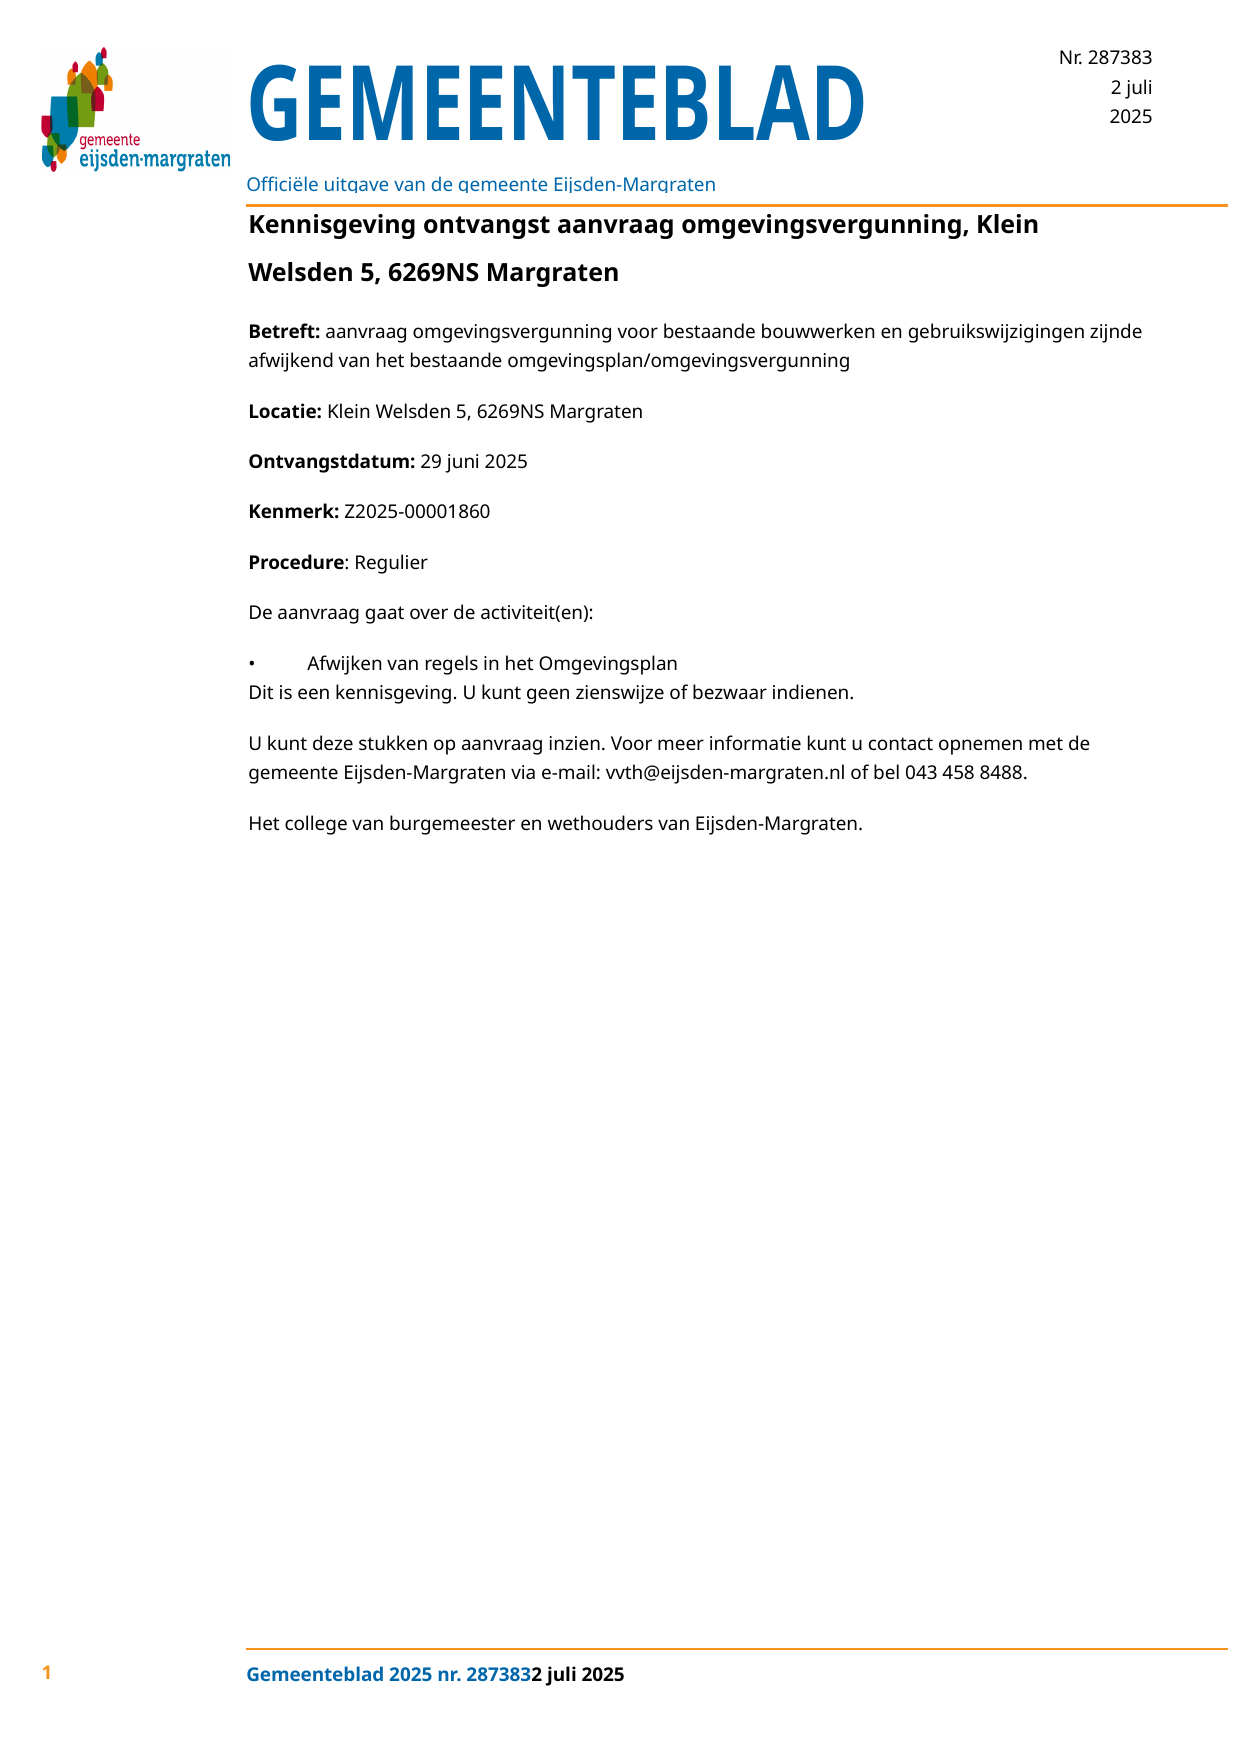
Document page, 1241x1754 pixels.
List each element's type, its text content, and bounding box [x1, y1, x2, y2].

list Afwijken van regels in het Omgevingsplan [248, 650, 1152, 676]
text Procedure: Regulier [248, 549, 1152, 575]
text Betreft: aanvraag omgevingsvergunning voor bestaande bouwwerken en gebruikswijzigingen zijnde afwijkend van het bestaande omgevingsplan/omgevingsvergunning [248, 318, 1152, 373]
picture [41, 47, 231, 172]
text Kenmerk: Z2025-00001860 [248, 499, 1152, 524]
text Ontvangstdatum: 29 juni 2025 [248, 448, 1152, 474]
text Dit is een kennisgeving. U kunt geen zienswijze of bezwaar indienen. [248, 679, 1152, 705]
text Het college van burgemeester en wethouders van Eijsden-Margraten. [248, 810, 1152, 836]
text De aanvraag gaat over de activiteit(en): [248, 599, 1152, 625]
text U kunt deze stukken op aanvraag inzien. Voor meer informatie kunt u contact opnemen met de gemeente Eijsden-Margraten via e-mail: vvth@eijsden-margraten.nl of bel 043 458 8488. [248, 730, 1152, 785]
text Kennisgeving ontvangst aanvraag omgevingsvergunning, Klein Welsden 5, 6269NS Margraten [248, 207, 1152, 288]
text Locatie: Klein Welsden 5, 6269NS Margraten [248, 398, 1152, 424]
